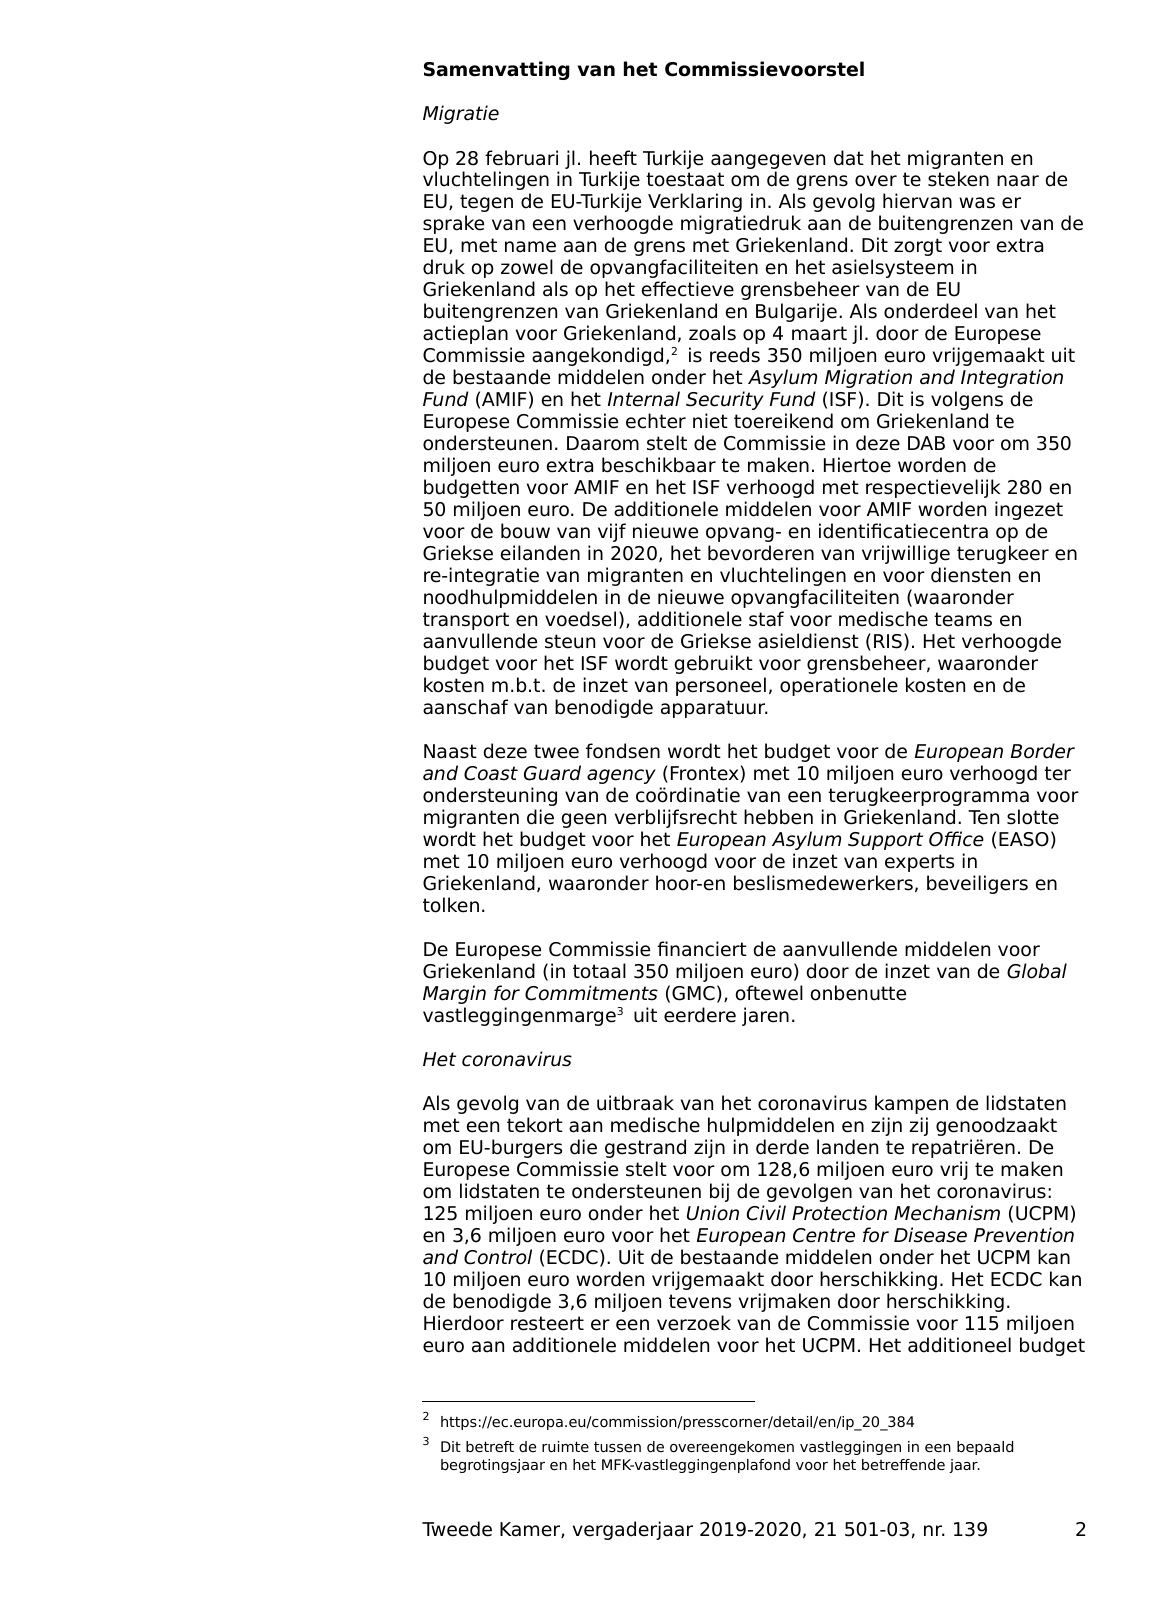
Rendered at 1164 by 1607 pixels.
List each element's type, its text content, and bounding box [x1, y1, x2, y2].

text https://ec.europa.eu/commission/presscorner/detail/en/ip_20_384 [422, 1410, 1087, 1432]
text Op 28 februari jl. heeft Turkije aangegeven dat het migranten en vluchtelingen in Turkije toestaat om de grens over te steken naar de EU, tegen de EU-Turkije Verklaring in. Als gevolg hiervan was er sprake van een verhoogde migratiedruk aan de buitengrenzen van de EU, met name aan de grens met Griekenland. Dit zorgt voor extra druk op zowel de opvangfaciliteiten en het asielsysteem in Griekenland als op het effectieve grensbeheer van de EU buitengrenzen van Griekenland en Bulgarije. Als onderdeel van het actieplan voor Griekenland, zoals op 4 maart jl. door de Europese Commissie aangekondigd, is reeds 350 miljoen euro vrijgemaakt uit de bestaande middelen onder het Asylum Migration and Integration Fund (AMIF) en het Internal Security Fund (ISF). Dit is volgens de Europese Commissie echter niet toereikend om Griekenland te ondersteunen. Daarom stelt de Commissie in deze DAB voor om 350 miljoen euro extra beschikbaar te maken. Hiertoe worden de budgetten voor AMIF en het ISF verhoogd met respectievelijk 280 en 50 miljoen euro. De additionele middelen voor AMIF worden ingezet voor de bouw van vijf nieuwe opvang- en identificatiecentra op de Griekse eilanden in 2020, het bevorderen van vrijwillige terugkeer en re-integratie van migranten en vluchtelingen en voor diensten en noodhulpmiddelen in de nieuwe opvangfaciliteiten (waaronder transport en voedsel), additionele staf voor medische teams en aanvullende steun voor de Griekse asieldienst (RIS). Het verhoogde budget voor het ISF wordt gebruikt voor grensbeheer, waaronder kosten m.b.t. de inzet van personeel, operationele kosten en de aanschaf van benodigde apparatuur. [422, 147, 1087, 719]
subtitle Migratie [422, 103, 1087, 125]
text De Europese Commissie financiert de aanvullende middelen voor Griekenland (in totaal 350 miljoen euro) door de inzet van de Global Margin for Commitments (GMC), oftewel onbenutte vastleggingenmarge uit eerdere jaren. [422, 939, 1087, 1027]
subtitle Samenvatting van het Commissievoorstel [422, 59, 1087, 81]
text Als gevolg van de uitbraak van het coronavirus kampen de lidstaten met een tekort aan medische hulpmiddelen en zijn zij genoodzaakt om EU-burgers die gestrand zijn in derde landen te repatriëren. De Europese Commissie stelt voor om 128,6 miljoen euro vrij te maken om lidstaten te ondersteunen bij de gevolgen van het coronavirus: 125 miljoen euro onder het Union Civil Protection Mechanism (UCPM) en 3,6 miljoen euro voor het European Centre for Disease Prevention and Control (ECDC). Uit de bestaande middelen onder het UCPM kan 10 miljoen euro worden vrijgemaakt door herschikking. Het ECDC kan de benodigde 3,6 miljoen tevens vrijmaken door herschikking. Hierdoor resteert er een verzoek van de Commissie voor 115 miljoen euro aan additionele middelen voor het UCPM. Het additioneel budget [422, 1093, 1087, 1357]
text Naast deze twee fondsen wordt het budget voor de European Border and Coast Guard agency (Frontex) met 10 miljoen euro verhoogd ter ondersteuning van de coördinatie van een terugkeerprogramma voor migranten die geen verblijfsrecht hebben in Griekenland. Ten slotte wordt het budget voor het European Asylum Support Office (EASO) met 10 miljoen euro verhoogd voor de inzet van experts in Griekenland, waaronder hoor-en beslismedewerkers, beveiligers en tolken. [422, 741, 1087, 917]
text Dit betreft de ruimte tussen de overeengekomen vastleggingen in een bepaald begrotingsjaar en het MFK-vastleggingenplafond voor het betreffende jaar. [422, 1435, 1087, 1474]
subtitle Het coronavirus [422, 1049, 1087, 1071]
